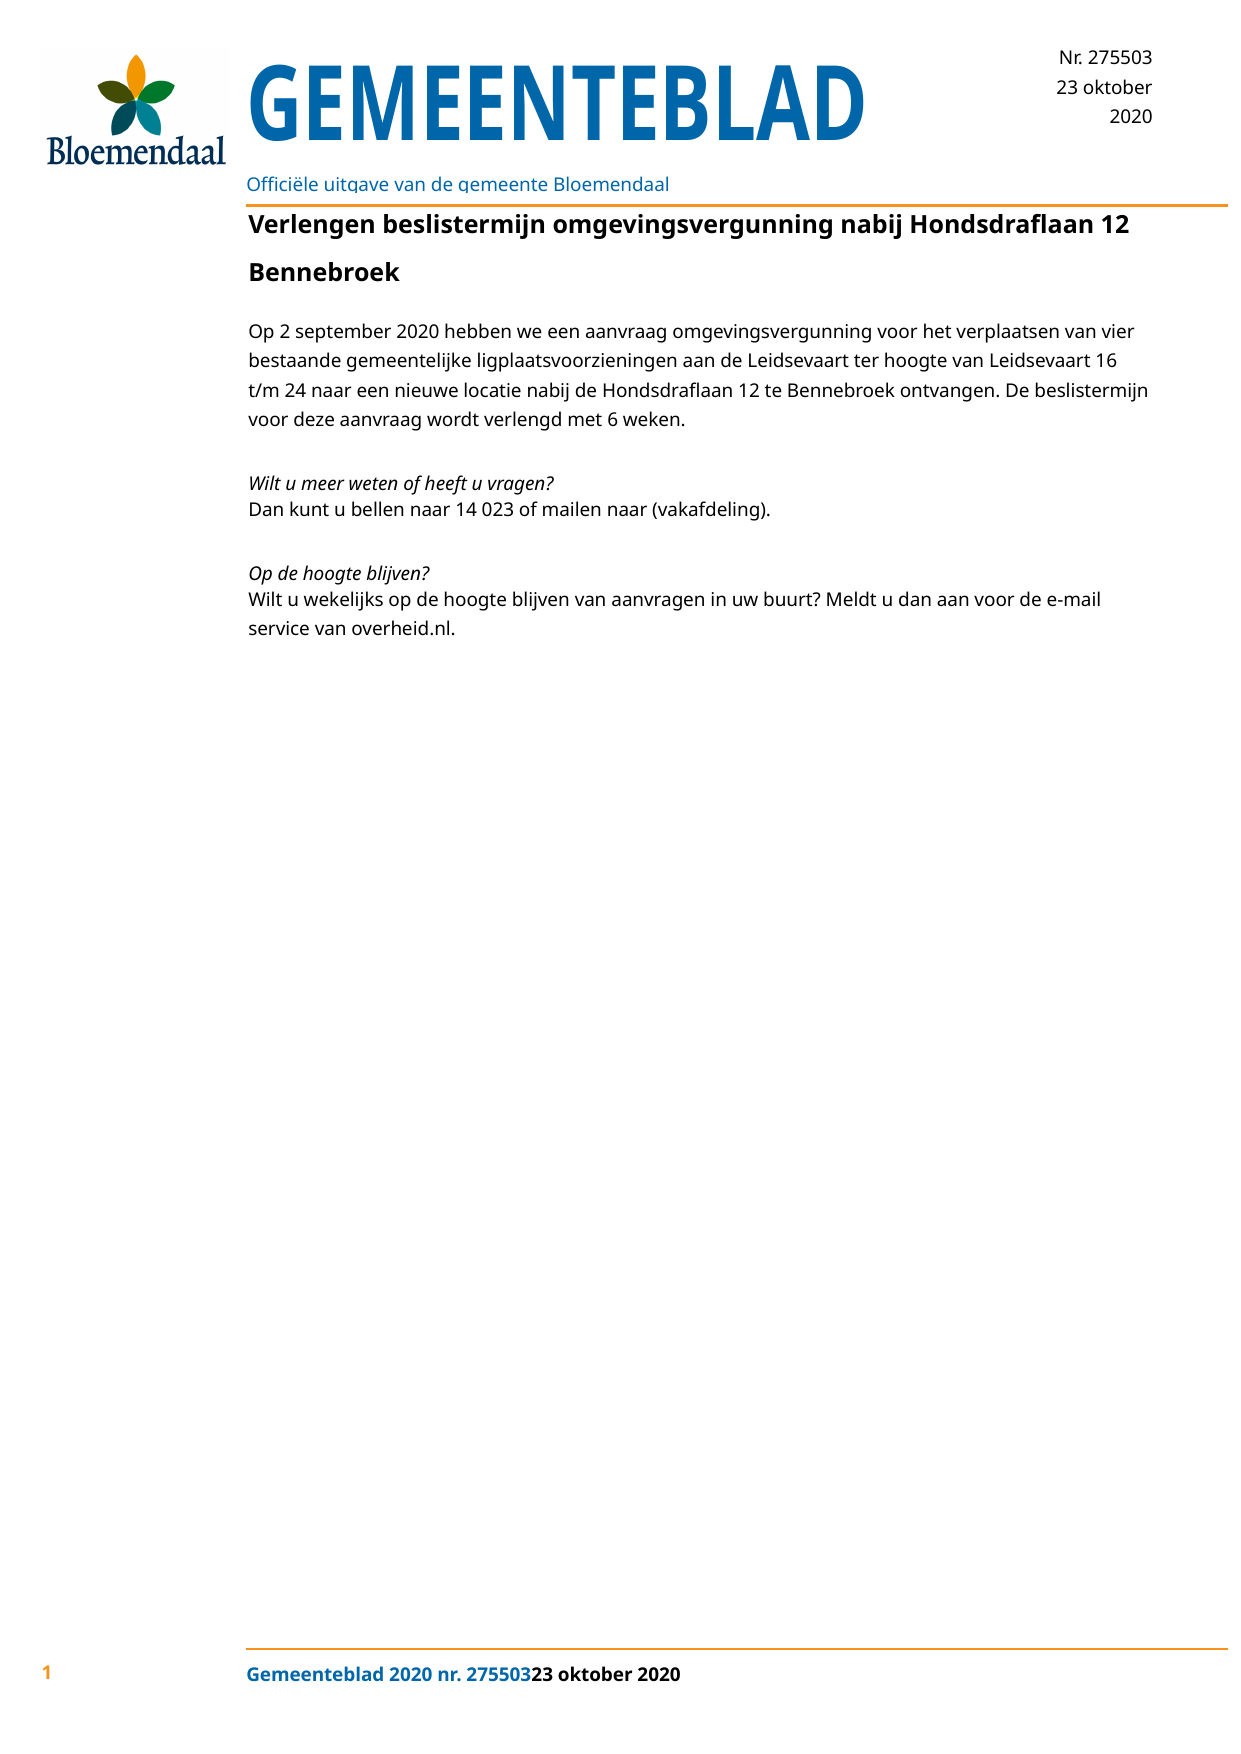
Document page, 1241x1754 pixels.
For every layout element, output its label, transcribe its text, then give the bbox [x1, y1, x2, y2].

text Op de hoogte blijven? [248, 560, 1152, 586]
picture [41, 47, 231, 172]
text Wilt u wekelijks op de hoogte blijven van aanvragen in uw buurt? Meldt u dan aan voor de e-mail service van overheid.nl. [248, 586, 1152, 641]
text Dan kunt u bellen naar 14 023 of mailen naar (vakafdeling). [248, 496, 1152, 522]
text Op 2 september 2020 hebben we een aanvraag omgevingsvergunning voor het verplaatsen van vier bestaande gemeentelijke ligplaatsvoorzieningen aan de Leidsevaart ter hoogte van Leidsevaart 16 t/m 24 naar een nieuwe locatie nabij de Hondsdraflaan 12 te Bennebroek ontvangen. De beslistermijn voor deze aanvraag wordt verlengd met 6 weken. [248, 318, 1152, 432]
text Verlengen beslistermijn omgevingsvergunning nabij Hondsdraflaan 12 Bennebroek [248, 207, 1152, 288]
text Wilt u meer weten of heeft u vragen? [248, 471, 1152, 496]
